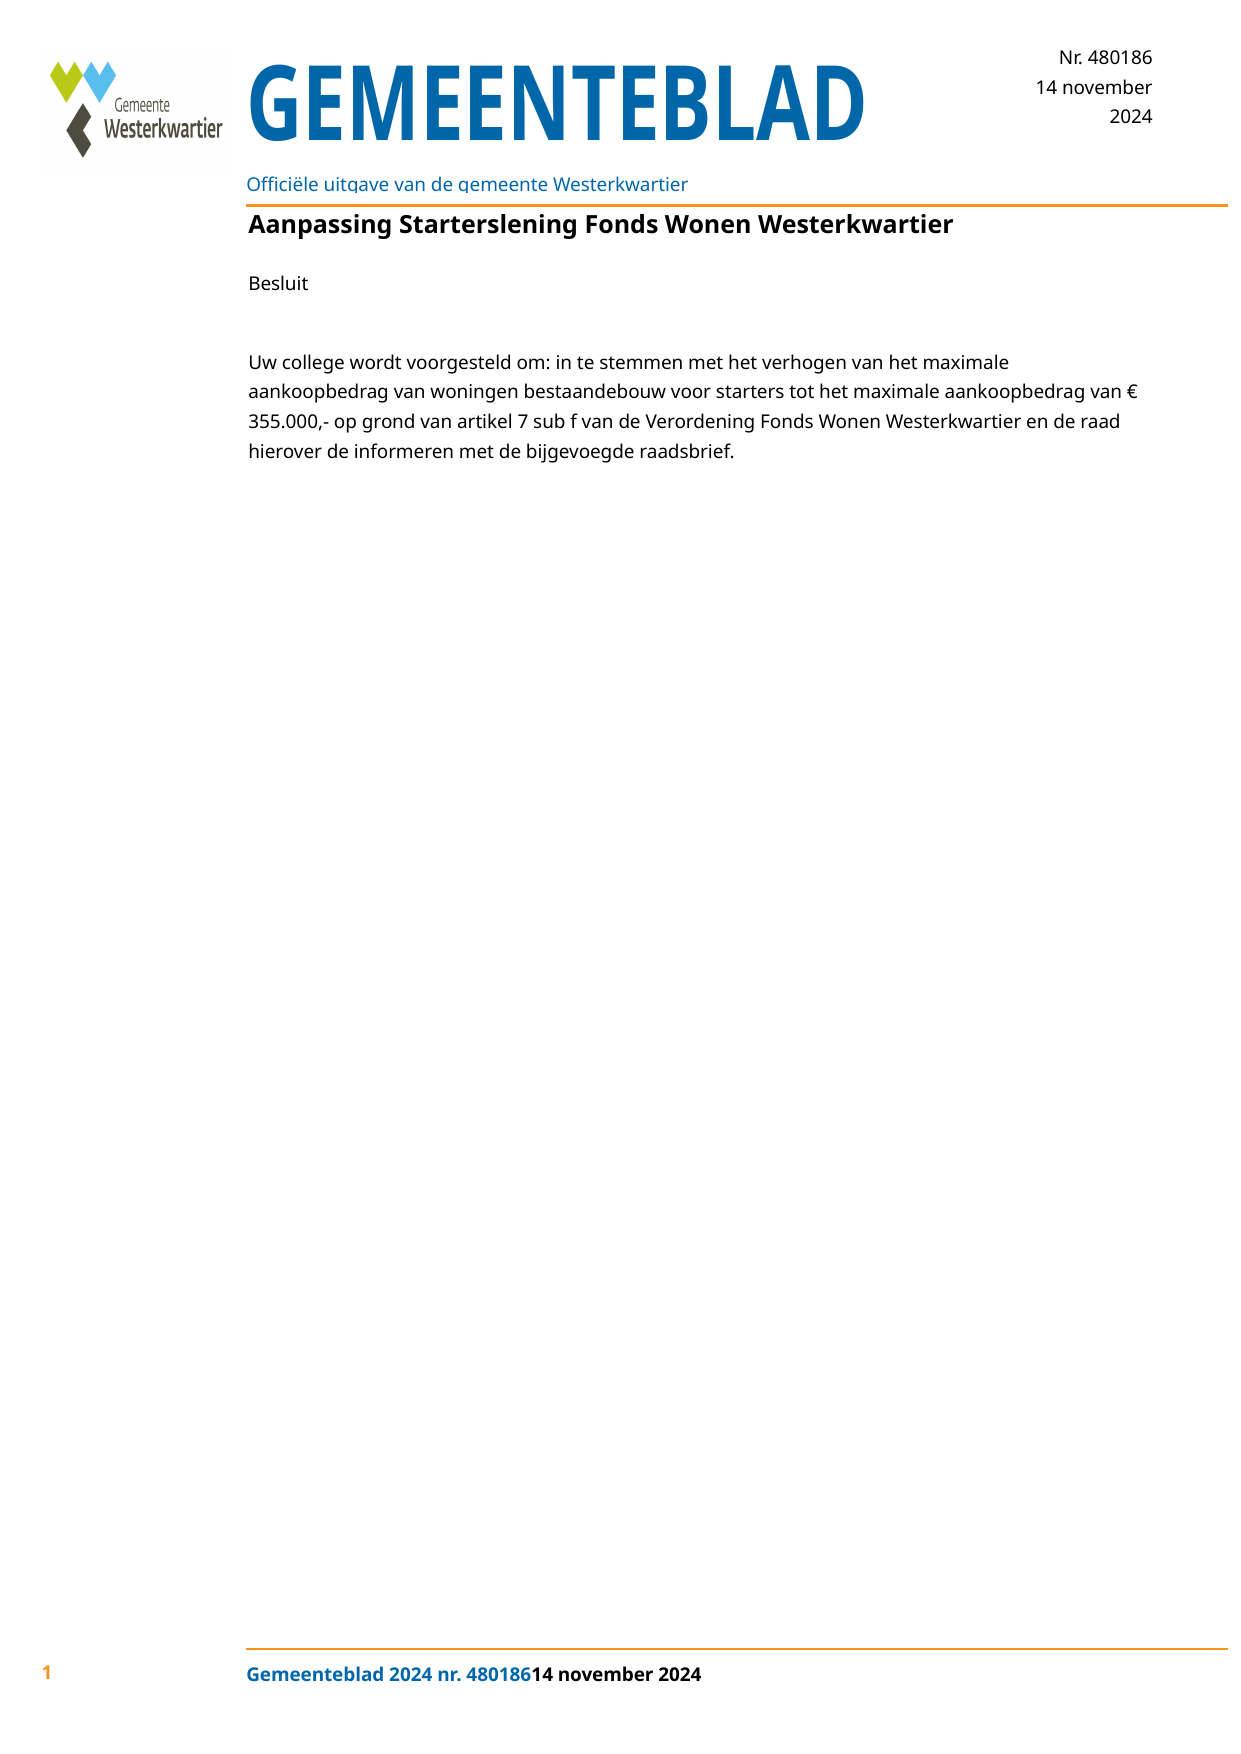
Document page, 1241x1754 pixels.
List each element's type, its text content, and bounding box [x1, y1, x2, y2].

text Uw college wordt voorgesteld om: in te stemmen met het verhogen van het maximale aankoopbedrag van woningen bestaandebouw voor starters tot het maximale aankoopbedrag van € 355.000,- op grond van artikel 7 sub f van de Verordening Fonds Wonen Westerkwartier en de raad hierover de informeren met de bijgevoegde raadsbrief. [248, 349, 1152, 464]
picture [41, 47, 231, 172]
text Aanpassing Starterslening Fonds Wonen Westerkwartier [248, 207, 1152, 241]
text Besluit [248, 270, 1152, 296]
